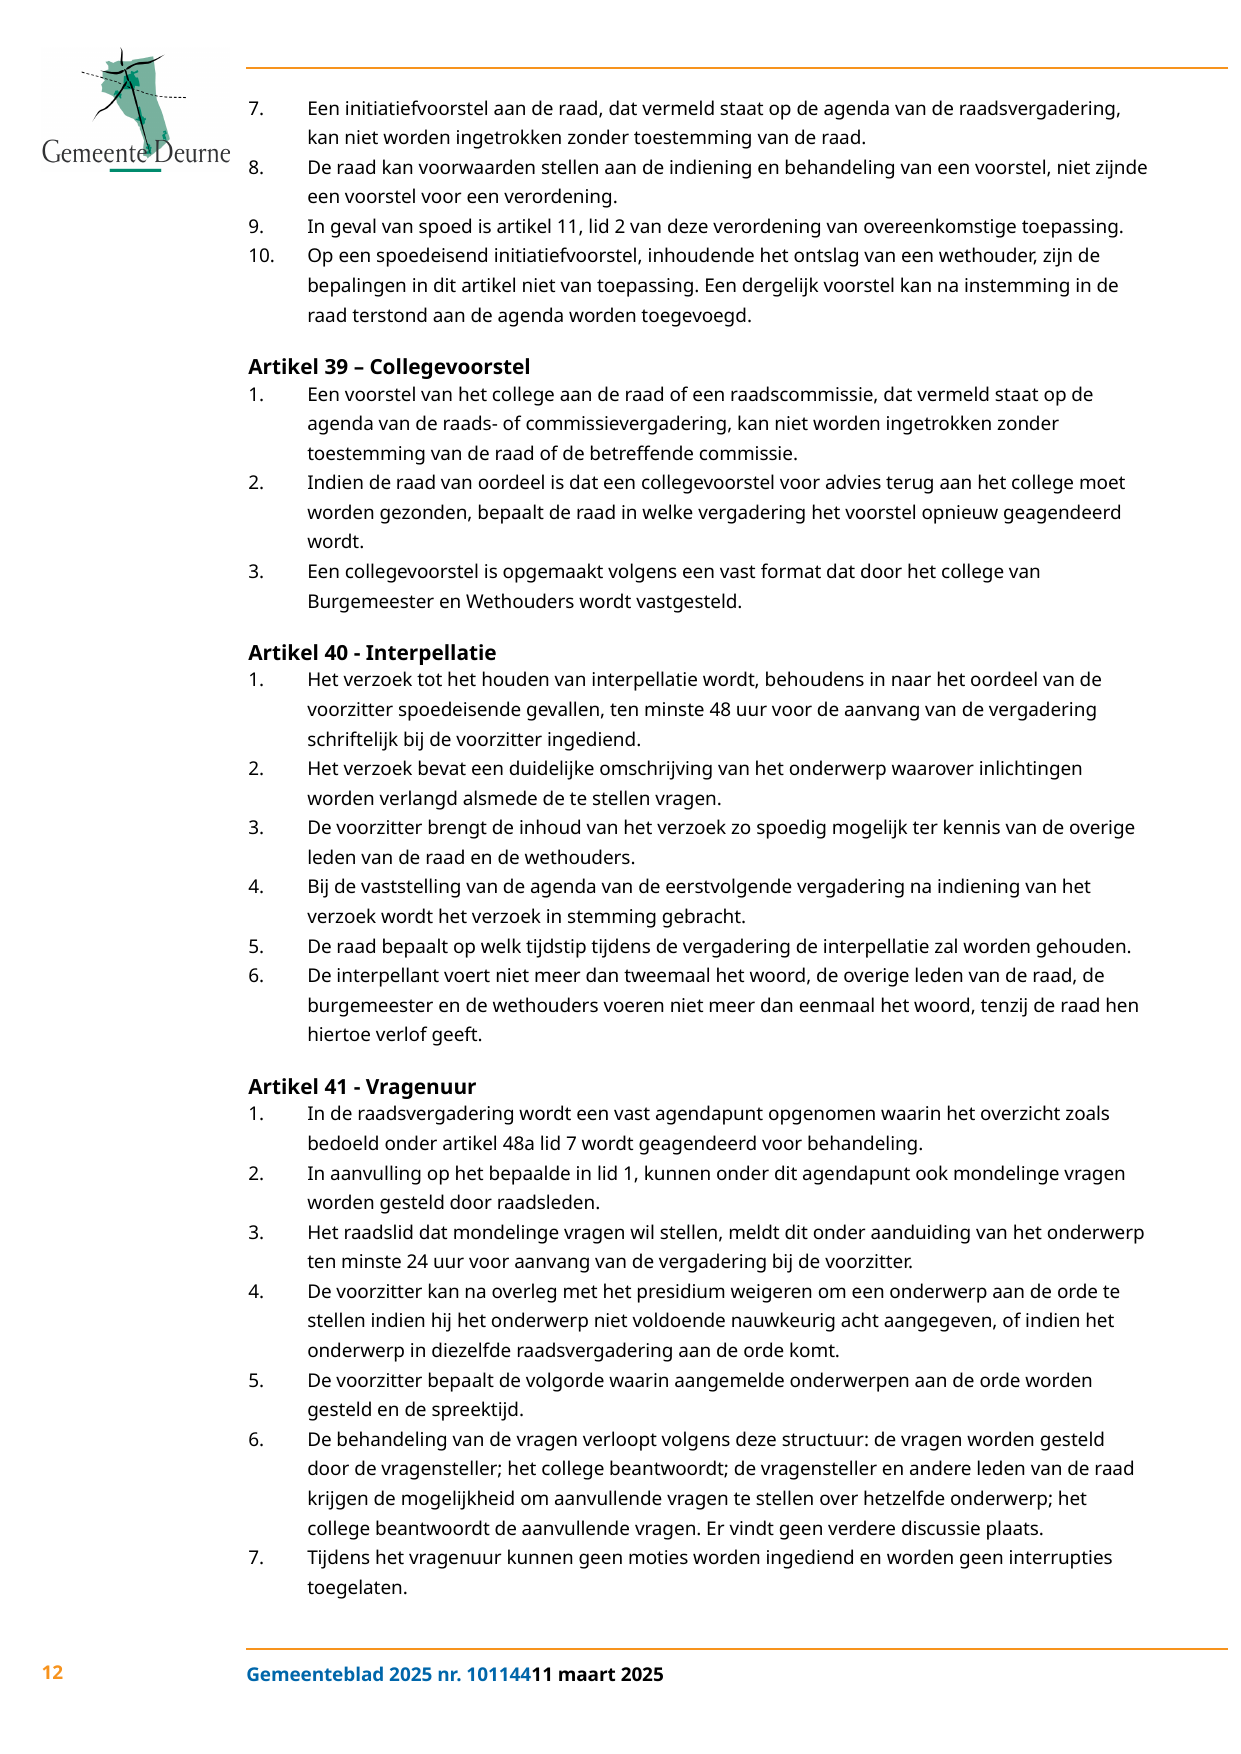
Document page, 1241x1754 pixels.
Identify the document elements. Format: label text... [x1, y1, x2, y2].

list Indien de raad van oordeel is dat een collegevoorstel voor advies terug aan het college moet worden gezonden, bepaalt de raad in welke vergadering het voorstel opnieuw geagendeerd wordt. [248, 469, 1152, 554]
list De raad bepaalt op welk tijdstip tijdens de vergadering de interpellatie zal worden gehouden. [248, 933, 1152, 959]
list Het raadslid dat mondelinge vragen wil stellen, meldt dit onder aanduiding van het onderwerp ten minste 24 uur voor aanvang van de vergadering bij de voorzitter. [248, 1219, 1152, 1274]
text Artikel 41 - Vragenuur [248, 1072, 1152, 1101]
list Tijdens het vragenuur kunnen geen moties worden ingediend en worden geen interrupties toegelaten. [248, 1544, 1152, 1599]
list De interpellant voert niet meer dan tweemaal het woord, de overige leden van de raad, de burgemeester en de wethouders voeren niet meer dan eenmaal het woord, tenzij de raad hen hiertoe verlof geeft. [248, 962, 1152, 1047]
list De behandeling van de vragen verloopt volgens deze structuur: de vragen worden gesteld door de vragensteller; het college beantwoordt; de vragensteller en andere leden van de raad krijgen de mogelijkheid om aanvullende vragen te stellen over hetzelfde onderwerp; het college beantwoordt de aanvullende vragen. Er vindt geen verdere discussie plaats. [248, 1426, 1152, 1540]
text Artikel 40 - Interpellatie [248, 638, 1152, 667]
list Bij de vaststelling van de agenda van de eerstvolgende vergadering na indiening van het verzoek wordt het verzoek in stemming gebracht. [248, 874, 1152, 929]
list De raad kan voorwaarden stellen aan de indiening en behandeling van een voorstel, niet zijnde een voorstel voor een verordening. [248, 154, 1152, 209]
list Een voorstel van het college aan de raad of een raadscommissie, dat vermeld staat op de agenda van de raads- of commissievergadering, kan niet worden ingetrokken zonder toestemming van de raad of de betreffende commissie. [248, 381, 1152, 466]
list Het verzoek tot het houden van interpellatie wordt, behoudens in naar het oordeel van de voorzitter spoedeisende gevallen, ten minste 48 uur voor de aanvang van de vergadering schriftelijk bij de voorzitter ingediend. [248, 667, 1152, 752]
list Een collegevoorstel is opgemaakt volgens een vast format dat door het college van Burgemeester en Wethouders wordt vastgesteld. [248, 558, 1152, 613]
text Artikel 39 – Collegevoorstel [248, 352, 1152, 381]
list In aanvulling op het bepaalde in lid 1, kunnen onder dit agendapunt ook mondelinge vragen worden gesteld door raadsleden. [248, 1160, 1152, 1215]
list Een initiatiefvoorstel aan de raad, dat vermeld staat op de agenda van de raadsvergadering, kan niet worden ingetrokken zonder toestemming van de raad. [248, 95, 1152, 150]
list In geval van spoed is artikel 11, lid 2 van deze verordening van overeenkomstige toepassing. [248, 213, 1152, 239]
list De voorzitter kan na overleg met het presidium weigeren om een onderwerp aan de orde te stellen indien hij het onderwerp niet voldoende nauwkeurig acht aangegeven, of indien het onderwerp in diezelfde raadsvergadering aan de orde komt. [248, 1278, 1152, 1363]
list Het verzoek bevat een duidelijke omschrijving van het onderwerp waarover inlichtingen worden verlangd alsmede de te stellen vragen. [248, 755, 1152, 811]
picture [41, 47, 231, 172]
list De voorzitter bepaalt de volgorde waarin aangemelde onderwerpen aan de orde worden gesteld en de spreektijd. [248, 1367, 1152, 1422]
list In de raadsvergadering wordt een vast agendapunt opgenomen waarin het overzicht zoals bedoeld onder artikel 48a lid 7 wordt geagendeerd voor behandeling. [248, 1101, 1152, 1156]
list Op een spoedeisend initiatiefvoorstel, inhoudende het ontslag van een wethouder, zijn de bepalingen in dit artikel niet van toepassing. Een dergelijk voorstel kan na instemming in de raad terstond aan de agenda worden toegevoegd. [248, 243, 1152, 328]
list De voorzitter brengt de inhoud van het verzoek zo spoedig mogelijk ter kennis van de overige leden van de raad en de wethouders. [248, 814, 1152, 870]
